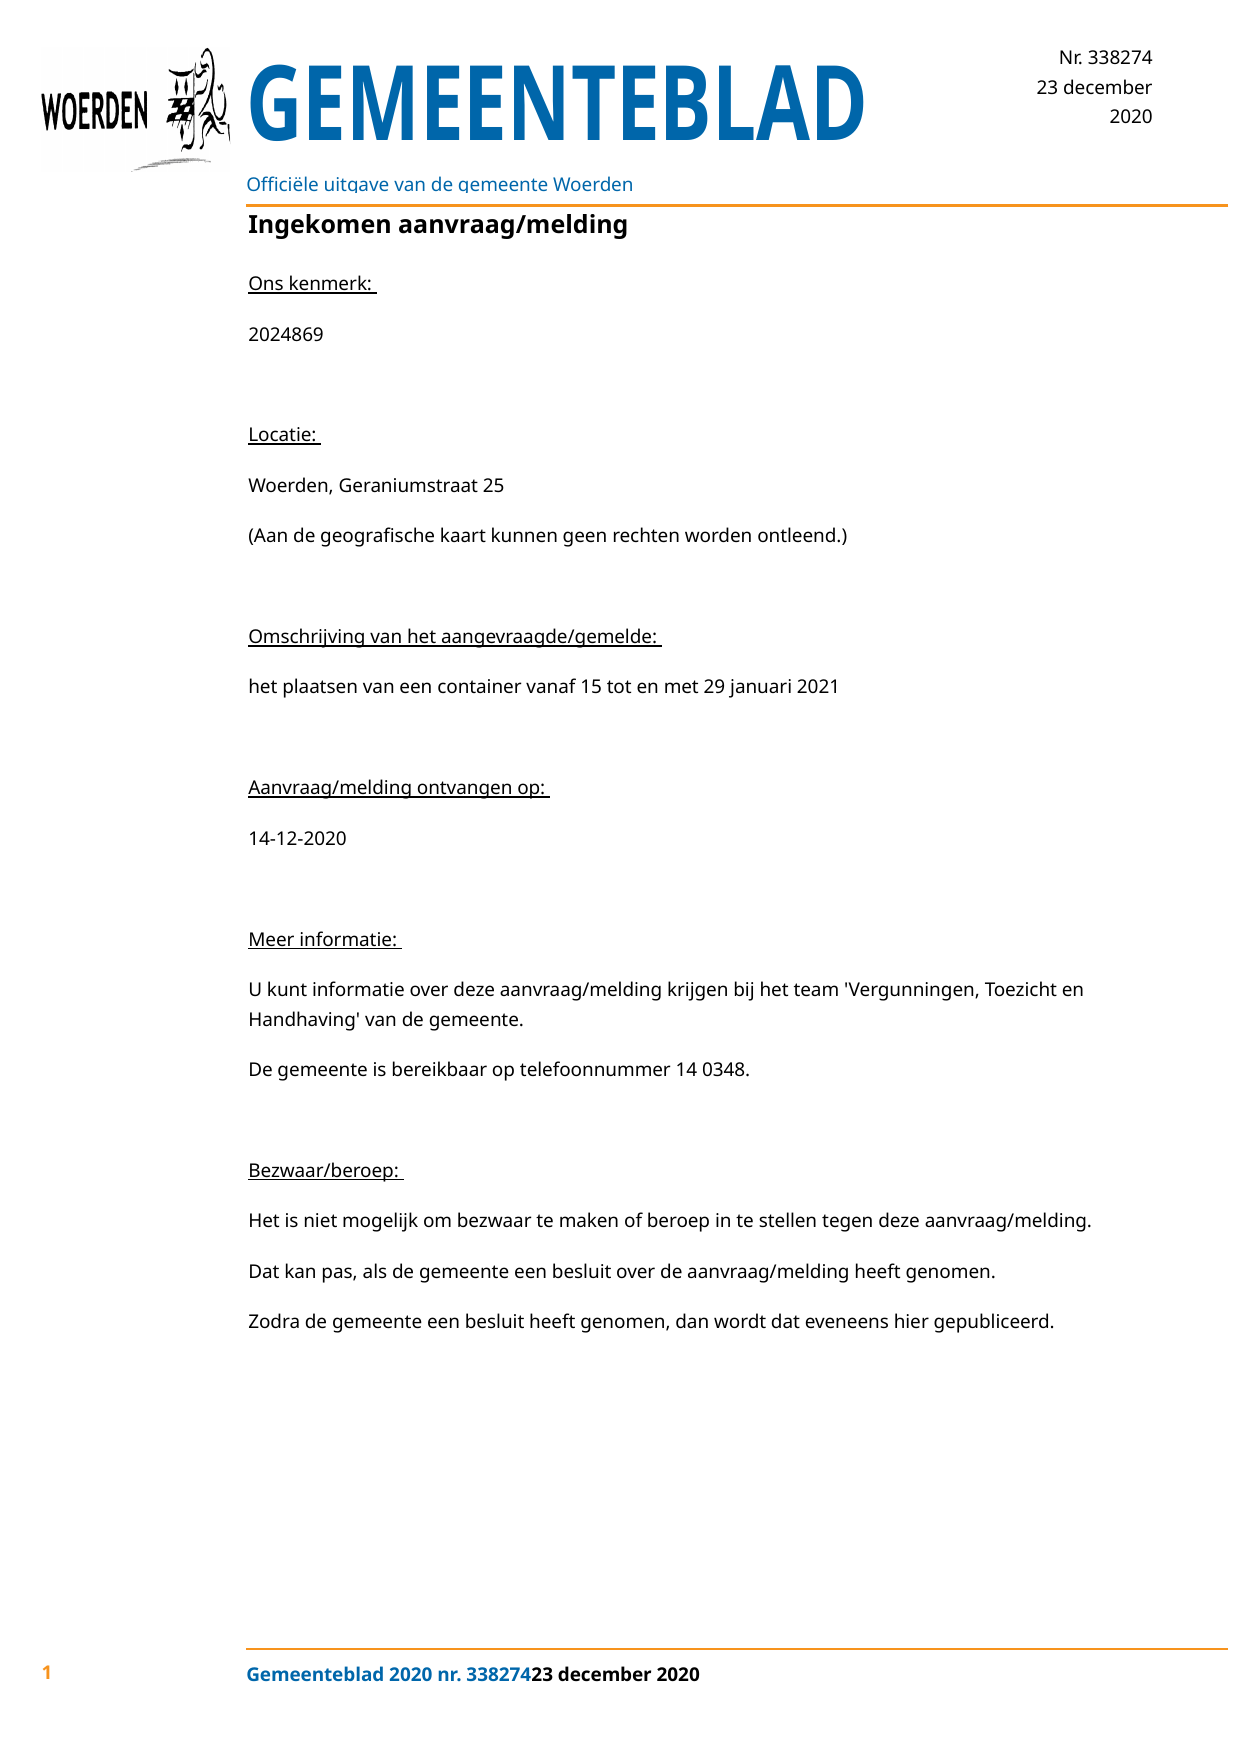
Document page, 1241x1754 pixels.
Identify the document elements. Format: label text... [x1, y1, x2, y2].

picture [41, 47, 231, 172]
text Ingekomen aanvraag/melding [248, 207, 1152, 241]
text U kunt informatie over deze aanvraag/melding krijgen bij het team 'Vergunningen, Toezicht en Handhaving' van de gemeente. [248, 976, 1152, 1031]
text Meer informatie: [248, 926, 1152, 951]
text Woerden, Geraniumstraat 25 [248, 472, 1152, 498]
text Aanvraag/melding ontvangen op: [248, 774, 1152, 800]
text Bezwaar/beroep: [248, 1157, 1152, 1183]
text Dat kan pas, als de gemeente een besluit over de aanvraag/melding heeft genomen. [248, 1258, 1152, 1283]
text Ons kenmerk: [248, 270, 1152, 296]
text Zodra de gemeente een besluit heeft genomen, dan wordt dat eveneens hier gepubliceerd. [248, 1308, 1152, 1334]
text (Aan de geografische kaart kunnen geen rechten worden ontleend.) [248, 522, 1152, 548]
text Het is niet mogelijk om bezwaar te maken of beroep in te stellen tegen deze aanvraag/melding. [248, 1207, 1152, 1233]
text Locatie: [248, 422, 1152, 447]
text 2024869 [248, 321, 1152, 346]
text het plaatsen van een container vanaf 15 tot en met 29 januari 2021 [248, 674, 1152, 699]
text Omschrijving van het aangevraagde/gemelde: [248, 623, 1152, 649]
text 14-12-2020 [248, 825, 1152, 851]
text De gemeente is bereikbaar op telefoonnummer 14 0348. [248, 1056, 1152, 1082]
